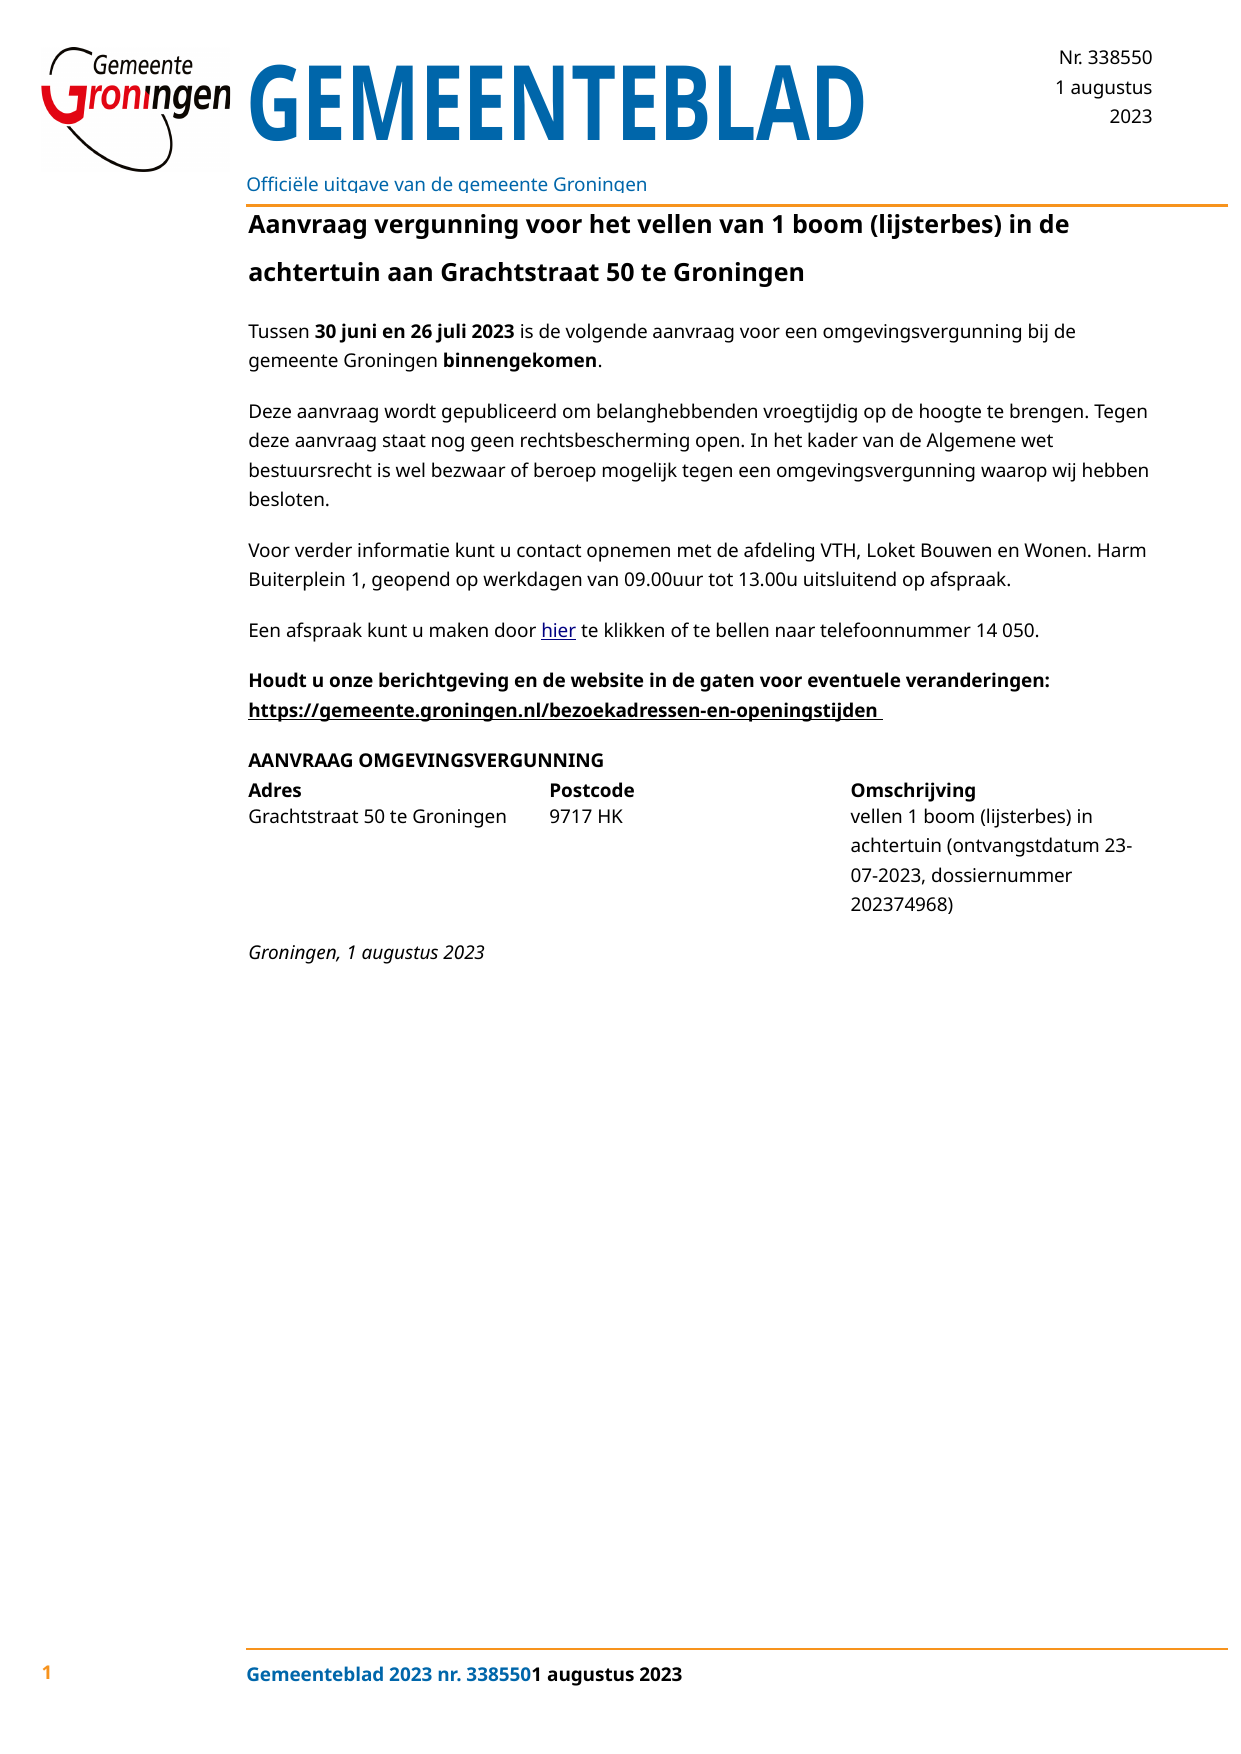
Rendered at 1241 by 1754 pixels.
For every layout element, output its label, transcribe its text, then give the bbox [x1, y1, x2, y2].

text Een afspraak kunt u maken door hier te klikken of te bellen naar telefoonnummer 14 050. [248, 617, 1152, 643]
table_cell Grachtstraat 50 te Groningen [248, 803, 549, 917]
text Voor verder informatie kunt u contact opnemen met de afdeling VTH, Loket Bouwen en Wonen. Harm Buiterplein 1, geopend op werkdagen van 09.00uur tot 13.00u uitsluitend op afspraak. [248, 537, 1152, 592]
table_header Omschrijving [850, 777, 1152, 803]
table_header Postcode [549, 777, 850, 803]
table_header Adres [248, 777, 549, 803]
picture [41, 47, 231, 172]
text Houdt u onze berichtgeving en de website in de gaten voor eventuele veranderingen: https://gemeente.groningen.nl/bezoekadressen-en-openingstijden [248, 667, 1152, 723]
text Deze aanvraag wordt gepubliceerd om belanghebbenden vroegtijdig op de hoogte te brengen. Tegen deze aanvraag staat nog geen rechtsbescherming open. In het kader van de Algemene wet bestuursrecht is wel bezwaar of beroep mogelijk tegen een omgevingsvergunning waarop wij hebben besloten. [248, 398, 1152, 512]
text Tussen 30 juni en 26 juli 2023 is de volgende aanvraag voor een omgevingsvergunning bij de gemeente Groningen binnengekomen. [248, 318, 1152, 373]
table_cell vellen 1 boom (lijsterbes) in achtertuin (ontvangstdatum 23-07-2023, dossiernummer 202374968) [850, 803, 1152, 917]
text AANVRAAG OMGEVINGSVERGUNNING [248, 747, 1152, 773]
text Groningen, 1 augustus 2023 [248, 939, 1152, 964]
table_cell 9717 HK [549, 803, 850, 917]
text Aanvraag vergunning voor het vellen van 1 boom (lijsterbes) in de achtertuin aan Grachtstraat 50 te Groningen [248, 207, 1152, 288]
